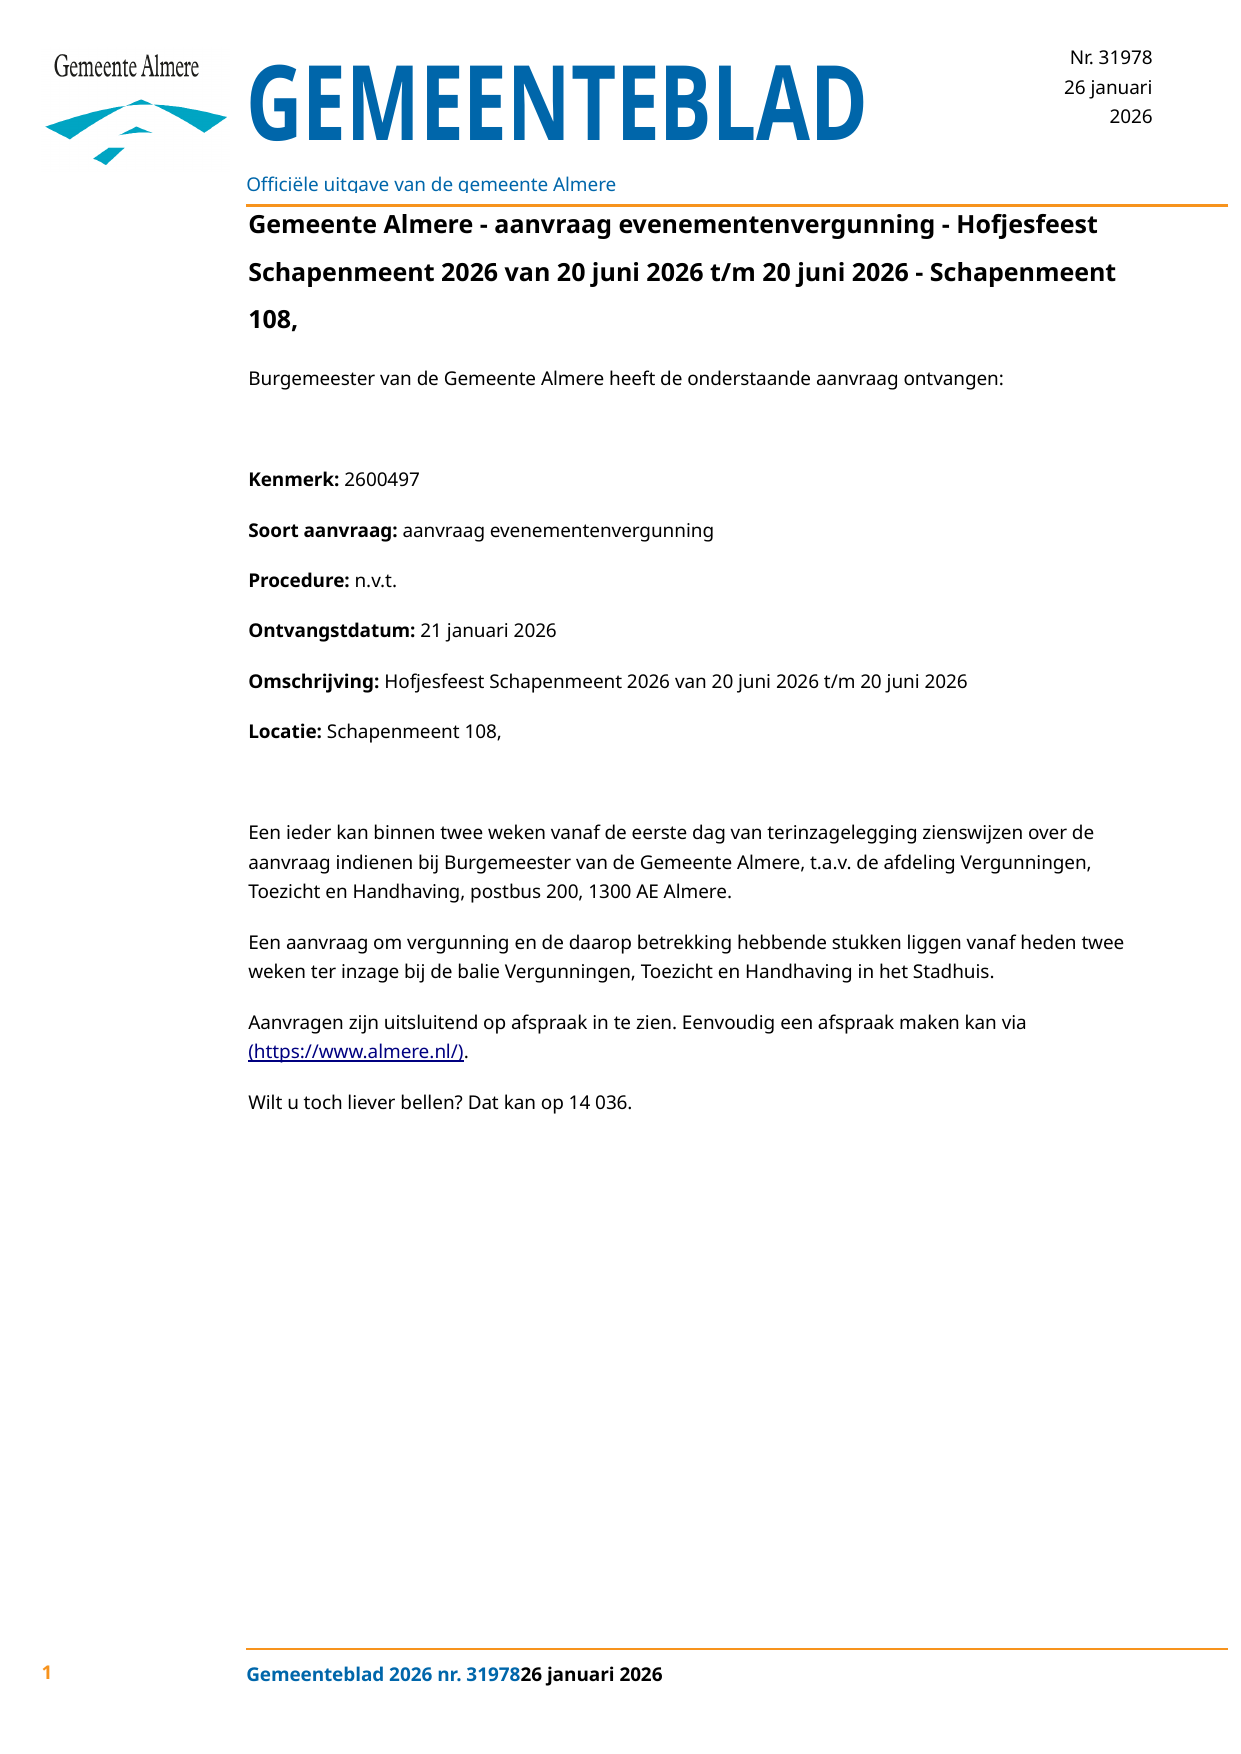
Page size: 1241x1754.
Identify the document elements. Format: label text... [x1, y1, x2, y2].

text Een aanvraag om vergunning en de daarop betrekking hebbende stukken liggen vanaf heden twee weken ter inzage bij de balie Vergunningen, Toezicht en Handhaving in het Stadhuis. [248, 929, 1152, 984]
text Omschrijving: Hofjesfeest Schapenmeent 2026 van 20 juni 2026 t/m 20 juni 2026 [248, 668, 1152, 694]
text Aanvragen zijn uitsluitend op afspraak in te zien. Eenvoudig een afspraak maken kan via (https://www.almere.nl/). [248, 1009, 1152, 1064]
text Ontvangstdatum: 21 januari 2026 [248, 618, 1152, 643]
text Kenmerk: 2600497 [248, 466, 1152, 492]
picture [41, 47, 231, 172]
text Een ieder kan binnen twee weken vanaf de eerste dag van terinzagelegging zienswijzen over de aanvraag indienen bij Burgemeester van de Gemeente Almere, t.a.v. de afdeling Vergunningen, Toezicht en Handhaving, postbus 200, 1300 AE Almere. [248, 819, 1152, 904]
text Locatie: Schapenmeent 108, [248, 718, 1152, 744]
text Procedure: n.v.t. [248, 567, 1152, 593]
text Soort aanvraag: aanvraag evenementenvergunning [248, 517, 1152, 542]
text Wilt u toch liever bellen? Dat kan op 14 036. [248, 1089, 1152, 1114]
text Burgemeester van de Gemeente Almere heeft de onderstaande aanvraag ontvangen: [248, 366, 1152, 391]
text Gemeente Almere - aanvraag evenementenvergunning - Hofjesfeest Schapenmeent 2026 van 20 juni 2026 t/m 20 juni 2026 - Schapenmeent 108, [248, 207, 1152, 336]
